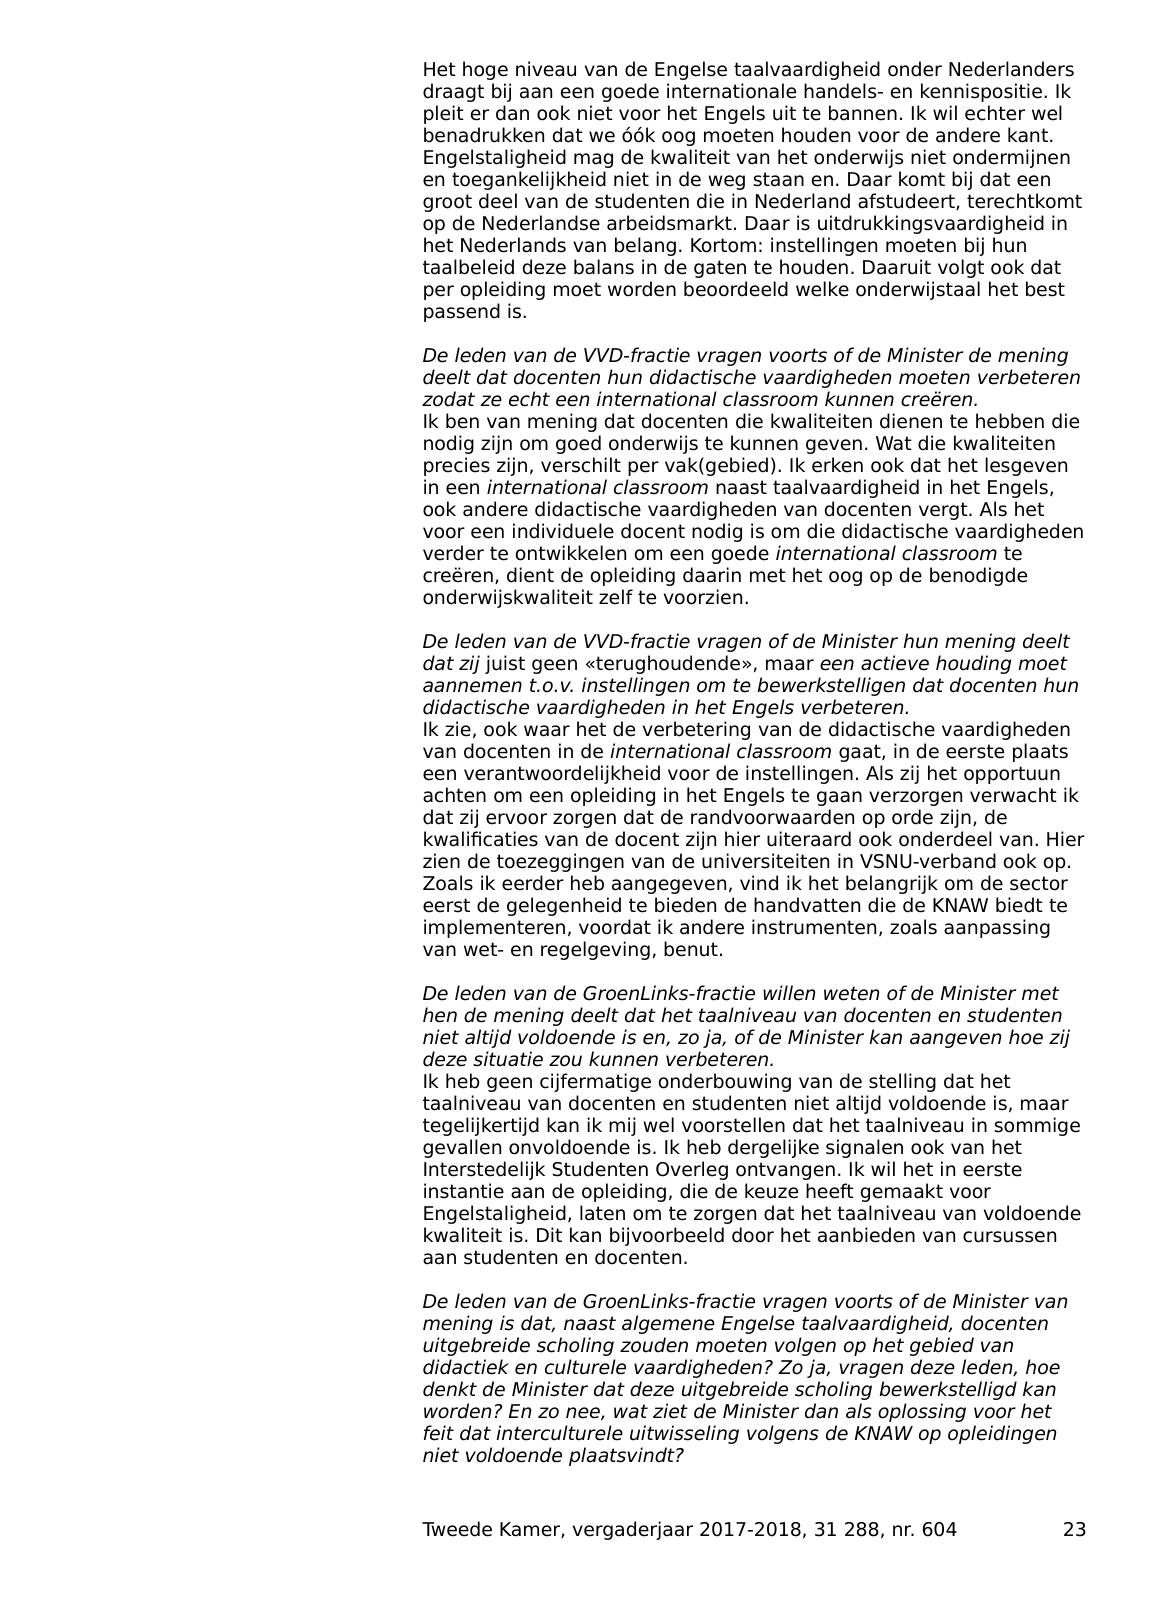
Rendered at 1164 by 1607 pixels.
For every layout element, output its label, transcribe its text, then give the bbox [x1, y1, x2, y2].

text De leden van de VVD-fractie vragen of de Minister hun mening deelt dat zij juist geen «terughoudende», maar een actieve houding moet aannemen t.o.v. instellingen om te bewerkstelligen dat docenten hun didactische vaardigheden in het Engels verbeteren. [422, 631, 1087, 719]
text De leden van de VVD-fractie vragen voorts of de Minister de mening deelt dat docenten hun didactische vaardigheden moeten verbeteren zodat ze echt een international classroom kunnen creëren. [422, 345, 1087, 411]
text De leden van de GroenLinks-fractie willen weten of de Minister met hen de mening deelt dat het taalniveau van docenten en studenten niet altijd voldoende is en, zo ja, of de Minister kan aangeven hoe zij deze situatie zou kunnen verbeteren. [422, 983, 1087, 1071]
text Ik heb geen cijfermatige onderbouwing van de stelling dat het taalniveau van docenten en studenten niet altijd voldoende is, maar tegelijkertijd kan ik mij wel voorstellen dat het taalniveau in sommige gevallen onvoldoende is. Ik heb dergelijke signalen ook van het Interstedelijk Studenten Overleg ontvangen. Ik wil het in eerste instantie aan de opleiding, die de keuze heeft gemaakt voor Engelstaligheid, laten om te zorgen dat het taalniveau van voldoende kwaliteit is. Dit kan bijvoorbeeld door het aanbieden van cursussen aan studenten en docenten. [422, 1071, 1087, 1268]
text Het hoge niveau van de Engelse taalvaardigheid onder Nederlanders draagt bij aan een goede internationale handels- en kennispositie. Ik pleit er dan ook niet voor het Engels uit te bannen. Ik wil echter wel benadrukken dat we óók oog moeten houden voor de andere kant. Engelstaligheid mag de kwaliteit van het onderwijs niet ondermijnen en toegankelijkheid niet in de weg staan en. Daar komt bij dat een groot deel van de studenten die in Nederland afstudeert, terechtkomt op de Nederlandse arbeidsmarkt. Daar is uitdrukkingsvaardigheid in het Nederlands van belang. Kortom: instellingen moeten bij hun taalbeleid deze balans in de gaten te houden. Daaruit volgt ook dat per opleiding moet worden beoordeeld welke onderwijstaal het best passend is. [422, 59, 1087, 323]
text Ik ben van mening dat docenten die kwaliteiten dienen te hebben die nodig zijn om goed onderwijs te kunnen geven. Wat die kwaliteiten precies zijn, verschilt per vak(gebied). Ik erken ook dat het lesgeven in een international classroom naast taalvaardigheid in het Engels, ook andere didactische vaardigheden van docenten vergt. Als het voor een individuele docent nodig is om die didactische vaardigheden verder te ontwikkelen om een goede international classroom te creëren, dient de opleiding daarin met het oog op de benodigde onderwijskwaliteit zelf te voorzien. [422, 411, 1087, 609]
text De leden van de GroenLinks-fractie vragen voorts of de Minister van mening is dat, naast algemene Engelse taalvaardigheid, docenten uitgebreide scholing zouden moeten volgen op het gebied van didactiek en culturele vaardigheden? Zo ja, vragen deze leden, hoe denkt de Minister dat deze uitgebreide scholing bewerkstelligd kan worden? En zo nee, wat ziet de Minister dan als oplossing voor het feit dat interculturele uitwisseling volgens de KNAW op opleidingen niet voldoende plaatsvindt? [422, 1291, 1087, 1467]
text Ik zie, ook waar het de verbetering van de didactische vaardigheden van docenten in de international classroom gaat, in de eerste plaats een verantwoordelijkheid voor de instellingen. Als zij het opportuun achten om een opleiding in het Engels te gaan verzorgen verwacht ik dat zij ervoor zorgen dat de randvoorwaarden op orde zijn, de kwalificaties van de docent zijn hier uiteraard ook onderdeel van. Hier zien de toezeggingen van de universiteiten in VSNU-verband ook op. Zoals ik eerder heb aangegeven, vind ik het belangrijk om de sector eerst de gelegenheid te bieden de handvatten die de KNAW biedt te implementeren, voordat ik andere instrumenten, zoals aanpassing van wet- en regelgeving, benut. [422, 719, 1087, 961]
